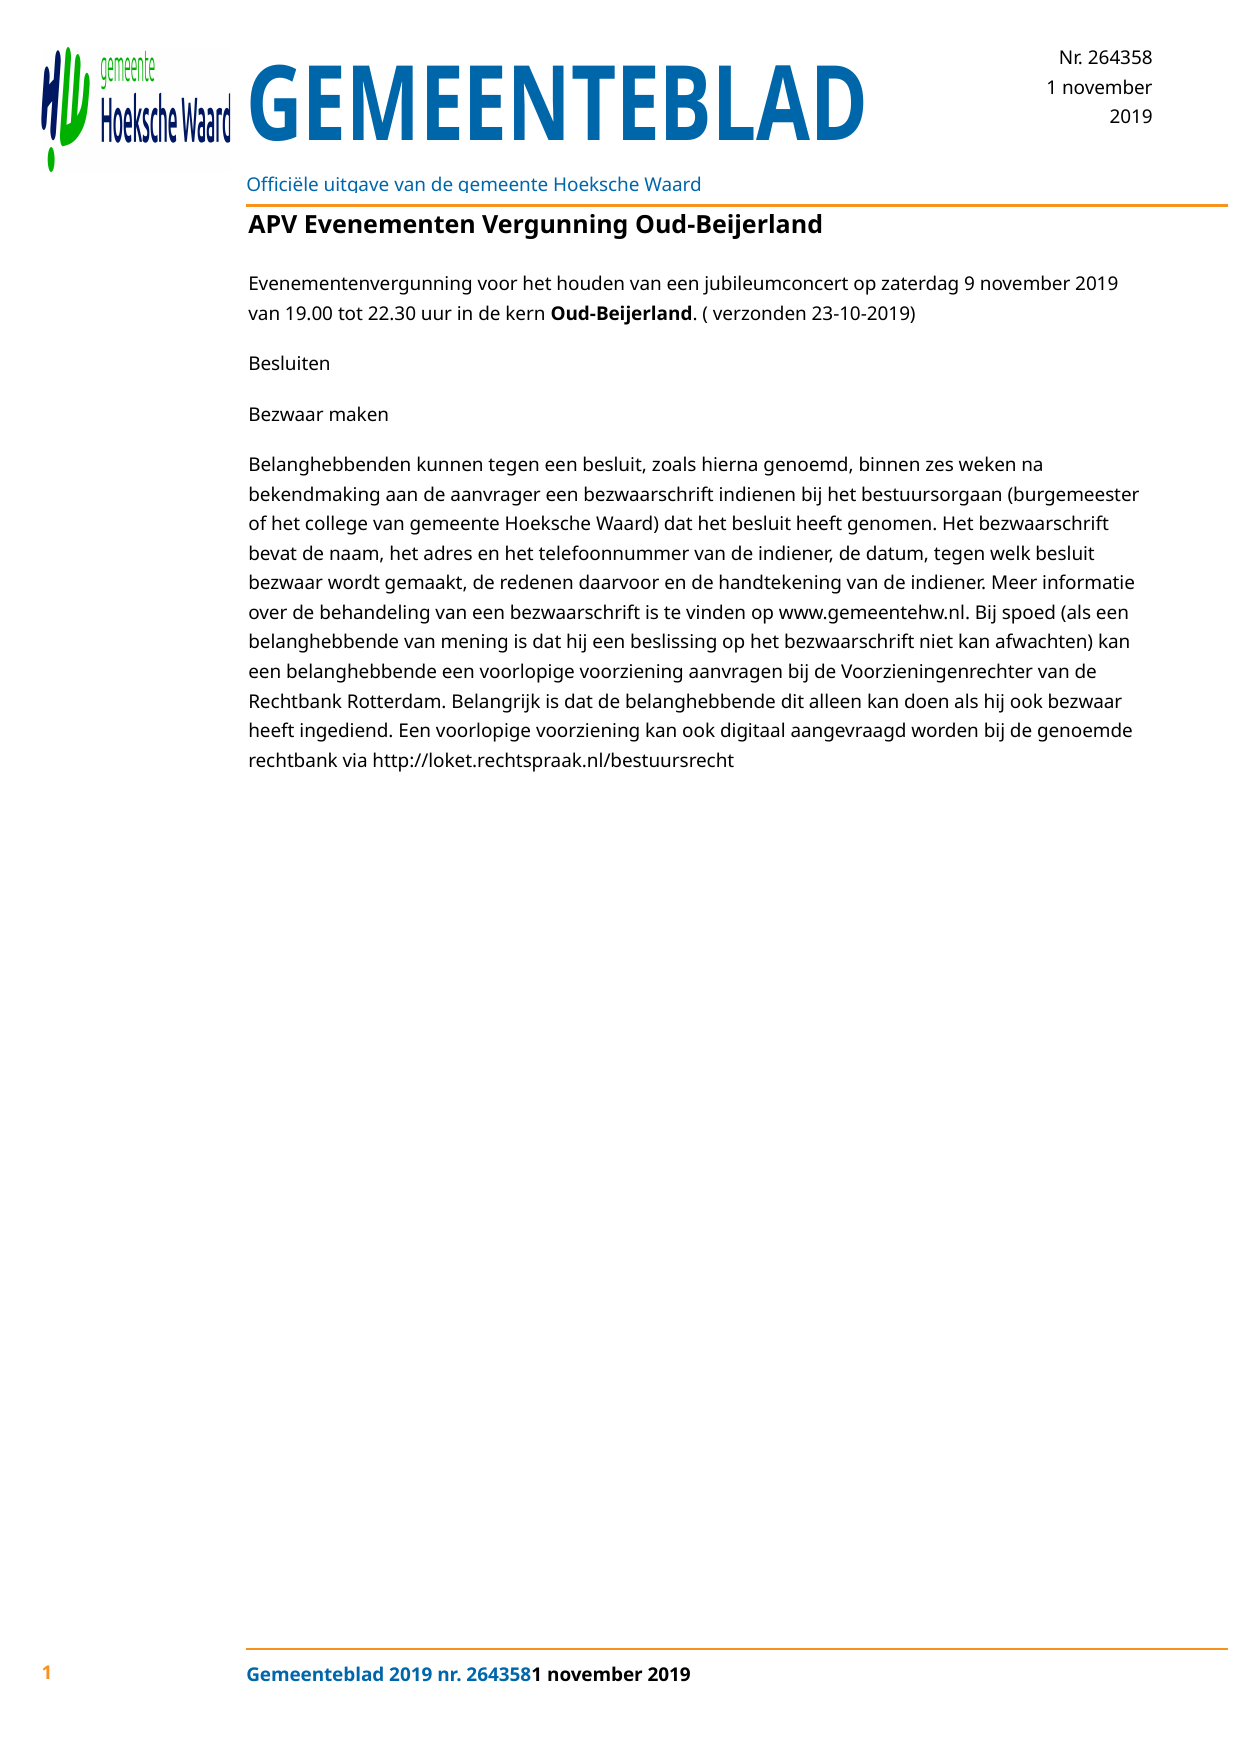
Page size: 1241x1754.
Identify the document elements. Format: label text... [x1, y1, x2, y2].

picture [41, 47, 231, 172]
text Bezwaar maken [248, 401, 1152, 426]
text Besluiten [248, 350, 1152, 376]
text Evenementenvergunning voor het houden van een jubileumconcert op zaterdag 9 november 2019 van 19.00 tot 22.30 uur in de kern Oud-Beijerland. ( verzonden 23-10-2019) [248, 270, 1152, 326]
text Belanghebbenden kunnen tegen een besluit, zoals hierna genoemd, binnen zes weken na bekendmaking aan de aanvrager een bezwaarschrift indienen bij het bestuursorgaan (burgemeester of het college van gemeente Hoeksche Waard) dat het besluit heeft genomen. Het bezwaarschrift bevat de naam, het adres en het telefoonnummer van de indiener, de datum, tegen welk besluit bezwaar wordt gemaakt, de redenen daarvoor en de handtekening van de indiener. Meer informatie over de behandeling van een bezwaarschrift is te vinden op www.gemeentehw.nl. Bij spoed (als een belanghebbende van mening is dat hij een beslissing op het bezwaarschrift niet kan afwachten) kan een belanghebbende een voorlopige voorziening aanvragen bij de Voorzieningenrechter van de Rechtbank Rotterdam. Belangrijk is dat de belanghebbende dit alleen kan doen als hij ook bezwaar heeft ingediend. Een voorlopige voorziening kan ook digitaal aangevraagd worden bij de genoemde rechtbank via http://loket.rechtspraak.nl/bestuursrecht [248, 451, 1152, 773]
text APV Evenementen Vergunning Oud-Beijerland [248, 207, 1152, 241]
